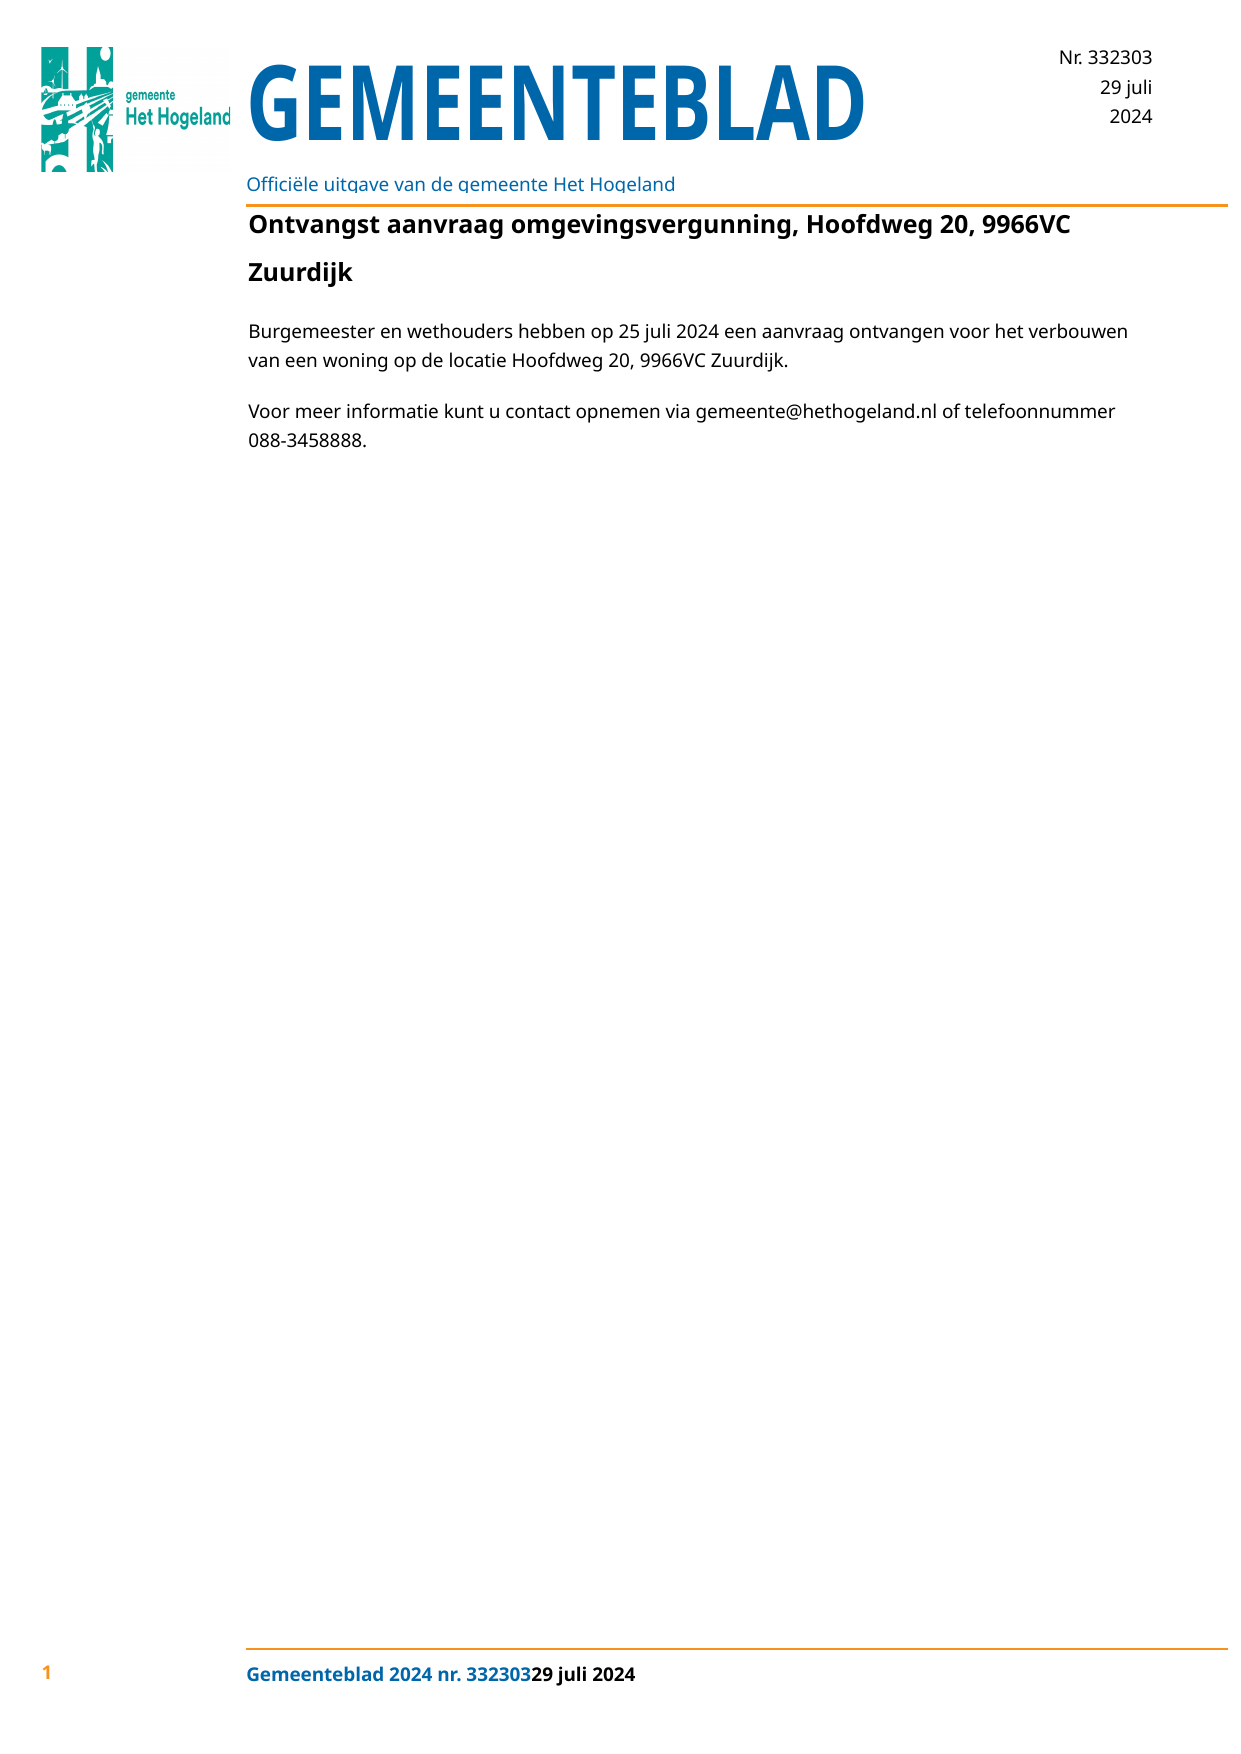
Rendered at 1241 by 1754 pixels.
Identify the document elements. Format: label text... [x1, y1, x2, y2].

text Burgemeester en wethouders hebben op 25 juli 2024 een aanvraag ontvangen voor het verbouwen van een woning op de locatie Hoofdweg 20, 9966VC Zuurdijk. [248, 318, 1152, 373]
picture [41, 47, 231, 172]
text Voor meer informatie kunt u contact opnemen via gemeente@hethogeland.nl of telefoonnummer 088-3458888. [248, 398, 1152, 453]
text Ontvangst aanvraag omgevingsvergunning, Hoofdweg 20, 9966VC Zuurdijk [248, 207, 1152, 288]
